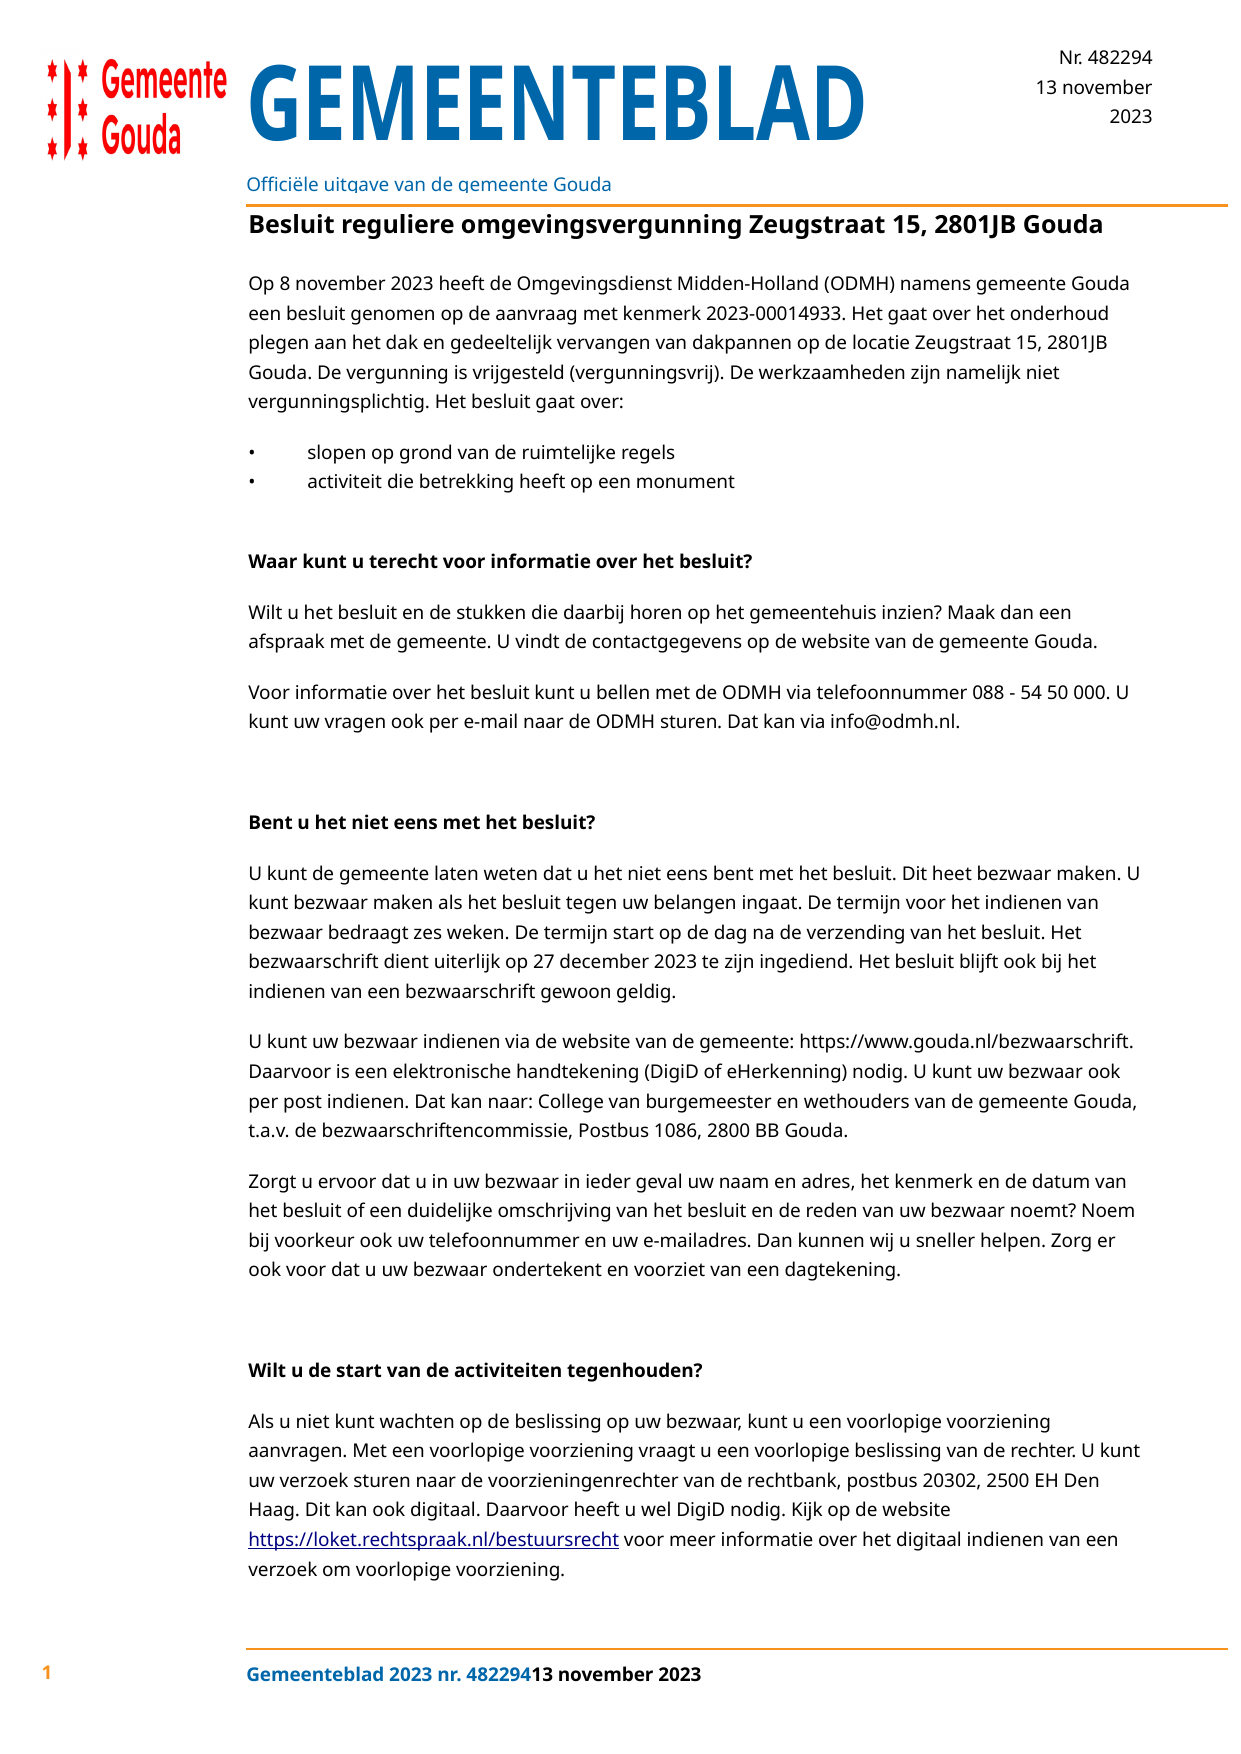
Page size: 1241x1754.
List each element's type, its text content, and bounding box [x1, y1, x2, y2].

text Waar kunt u terecht voor informatie over het besluit? [248, 549, 1152, 574]
text Wilt u het besluit en de stukken die daarbij horen op het gemeentehuis inzien? Maak dan een afspraak met de gemeente. U vindt de contactgegevens op de website van de gemeente Gouda. [248, 599, 1152, 654]
text Besluit reguliere omgevingsvergunning Zeugstraat 15, 2801JB Gouda [248, 207, 1152, 241]
picture [41, 47, 231, 172]
text U kunt uw bezwaar indienen via de website van de gemeente: https://www.gouda.nl/bezwaarschrift. Daarvoor is een elektronische handtekening (DigiD of eHerkenning) nodig. U kunt uw bezwaar ook per post indienen. Dat kan naar: College van burgemeester en wethouders van de gemeente Gouda, t.a.v. de bezwaarschriftencommissie, Postbus 1086, 2800 BB Gouda. [248, 1029, 1152, 1143]
text Voor informatie over het besluit kunt u bellen met de ODMH via telefoonnummer 088 - 54 50 000. U kunt uw vragen ook per e-mail naar de ODMH sturen. Dat kan via info@odmh.nl. [248, 679, 1152, 734]
text Als u niet kunt wachten op de beslissing op uw bezwaar, kunt u een voorlopige voorziening aanvragen. Met een voorlopige voorziening vraagt u een voorlopige beslissing van de rechter. U kunt uw verzoek sturen naar de voorzieningenrechter van de rechtbank, postbus 20302, 2500 EH Den Haag. Dit kan ook digitaal. Daarvoor heeft u wel DigiD nodig. Kijk op de website https://loket.rechtspraak.nl/bestuursrecht voor meer informatie over het digitaal indienen van een verzoek om voorlopige voorziening. [248, 1408, 1152, 1581]
list activiteit die betrekking heeft op een monument [248, 469, 1152, 494]
text Bent u het niet eens met het besluit? [248, 809, 1152, 835]
list slopen op grond van de ruimtelijke regels [248, 439, 1152, 465]
text Zorgt u ervoor dat u in uw bezwaar in ieder geval uw naam en adres, het kenmerk en de datum van het besluit of een duidelijke omschrijving van het besluit en de reden van uw bezwaar noemt? Noem bij voorkeur ook uw telefoonnummer en uw e-mailadres. Dan kunnen wij u sneller helpen. Zorg er ook voor dat u uw bezwaar ondertekent en voorziet van een dagtekening. [248, 1168, 1152, 1282]
text Op 8 november 2023 heeft de Omgevingsdienst Midden-Holland (ODMH) namens gemeente Gouda een besluit genomen op de aanvraag met kenmerk 2023-00014933. Het gaat over het onderhoud plegen aan het dak en gedeeltelijk vervangen van dakpannen op de locatie Zeugstraat 15, 2801JB Gouda. De vergunning is vrijgesteld (vergunningsvrij). De werkzaamheden zijn namelijk niet vergunningsplichtig. Het besluit gaat over: [248, 270, 1152, 414]
text Wilt u de start van de activiteiten tegenhouden? [248, 1357, 1152, 1383]
text U kunt de gemeente laten weten dat u het niet eens bent met het besluit. Dit heet bezwaar maken. U kunt bezwaar maken als het besluit tegen uw belangen ingaat. De termijn voor het indienen van bezwaar bedraagt zes weken. De termijn start op de dag na de verzending van het besluit. Het bezwaarschrift dient uiterlijk op 27 december 2023 te zijn ingediend. Het besluit blijft ook bij het indienen van een bezwaarschrift gewoon geldig. [248, 860, 1152, 1004]
